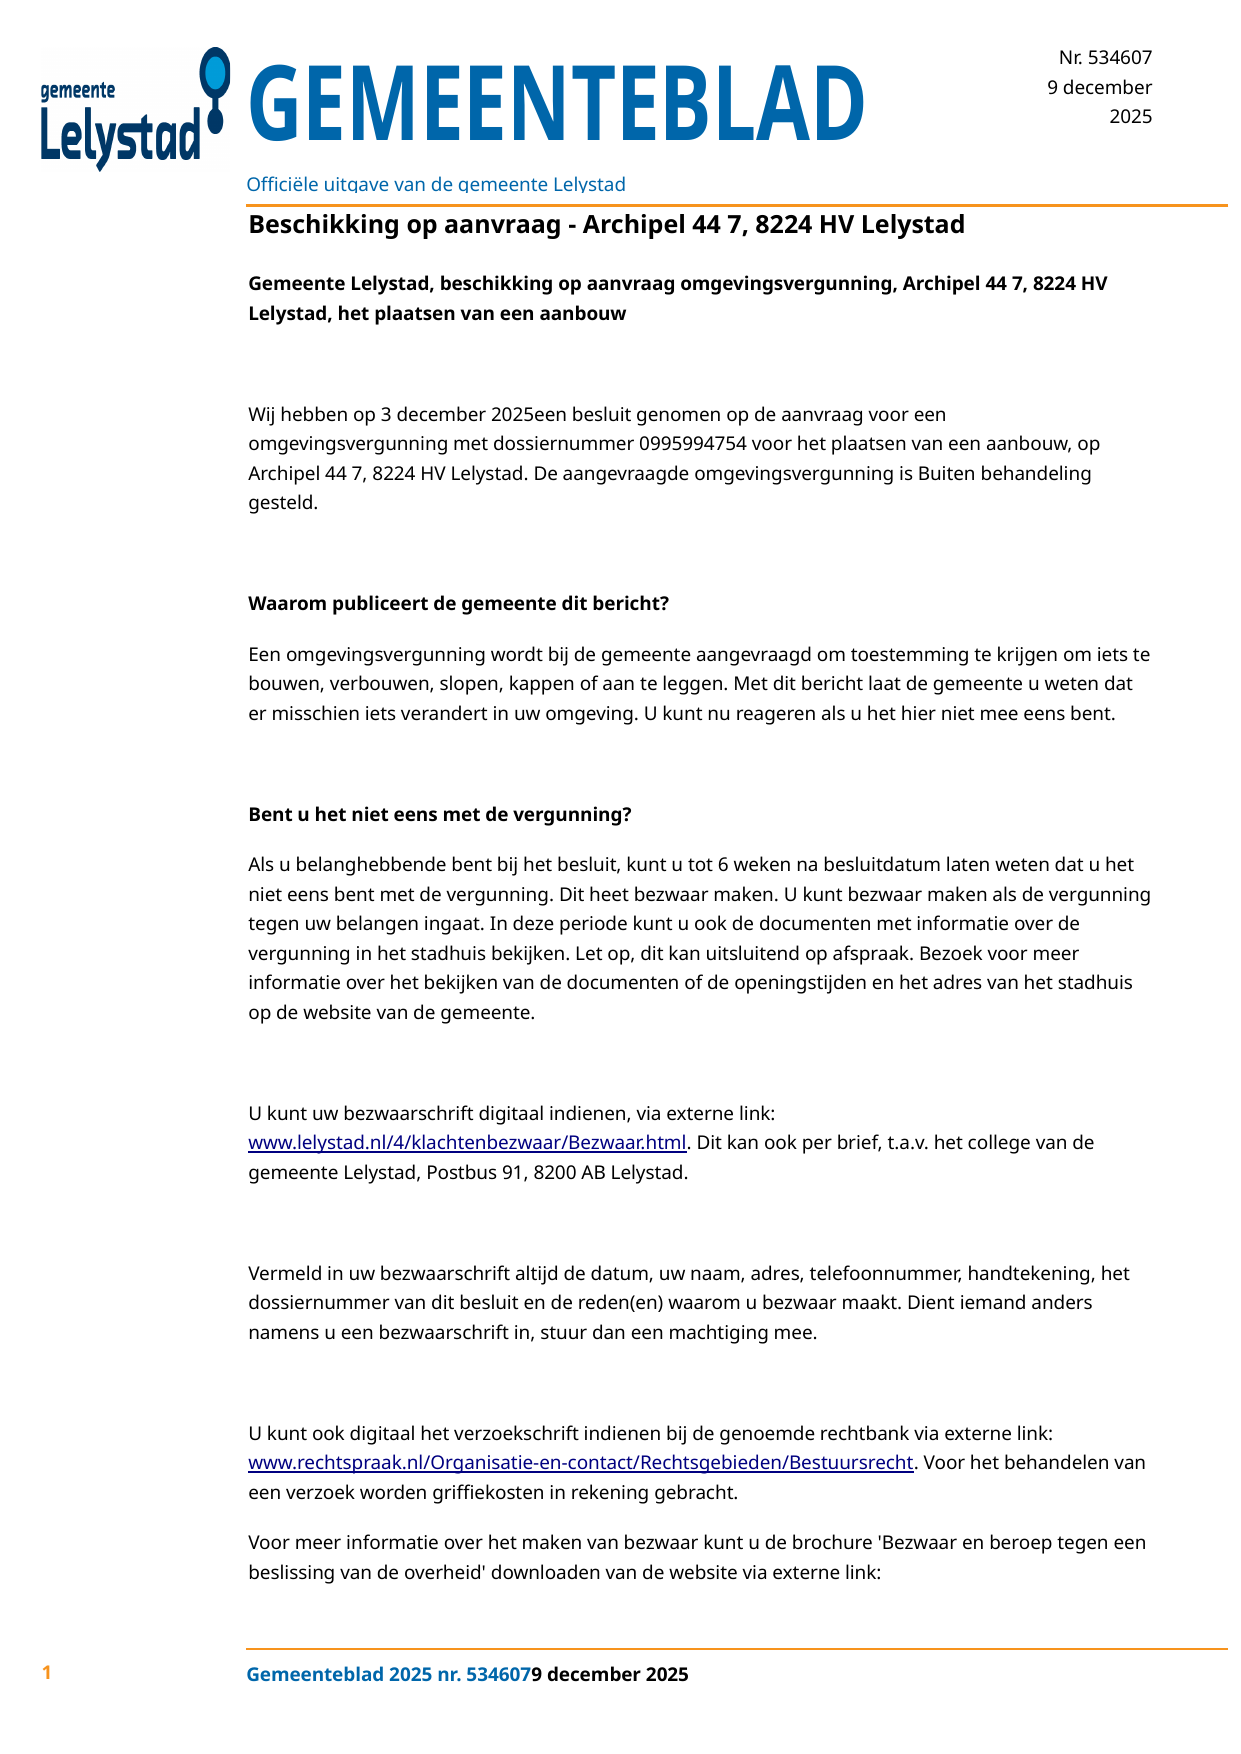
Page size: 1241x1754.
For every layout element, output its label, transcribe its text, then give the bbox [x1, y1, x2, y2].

text U kunt uw bezwaarschrift digitaal indienen, via externe link: www.lelystad.nl/4/klachtenbezwaar/Bezwaar.html. Dit kan ook per brief, t.a.v. het college van de gemeente Lelystad, Postbus 91, 8200 AB Lelystad. [248, 1100, 1152, 1185]
text Als u belanghebbende bent bij het besluit, kunt u tot 6 weken na besluitdatum laten weten dat u het niet eens bent met de vergunning. Dit heet bezwaar maken. U kunt bezwaar maken als de vergunning tegen uw belangen ingaat. In deze periode kunt u ook de documenten met informatie over de vergunning in het stadhuis bekijken. Let op, dit kan uitsluitend op afspraak. Bezoek voor meer informatie over het bekijken van de documenten of de openingstijden en het adres van het stadhuis op de website van de gemeente. [248, 851, 1152, 1025]
text Beschikking op aanvraag - Archipel 44 7, 8224 HV Lelystad [248, 207, 1152, 241]
text U kunt ook digitaal het verzoekschrift indienen bij de genoemde rechtbank via externe link: www.rechtspraak.nl/Organisatie-en-contact/Rechtsgebieden/Bestuursrecht. Voor het behandelen van een verzoek worden griffiekosten in rekening gebracht. [248, 1420, 1152, 1505]
picture [41, 47, 231, 172]
text Vermeld in uw bezwaarschrift altijd de datum, uw naam, adres, telefoonnummer, handtekening, het dossiernummer van dit besluit en de reden(en) waarom u bezwaar maakt. Dient iemand anders namens u een bezwaarschrift in, stuur dan een machtiging mee. [248, 1260, 1152, 1345]
text Wij hebben op 3 december 2025een besluit genomen op de aanvraag voor een omgevingsvergunning met dossiernummer 0995994754 voor het plaatsen van een aanbouw, op Archipel 44 7, 8224 HV Lelystad. De aangevraagde omgevingsvergunning is Buiten behandeling gesteld. [248, 401, 1152, 515]
text Gemeente Lelystad, beschikking op aanvraag omgevingsvergunning, Archipel 44 7, 8224 HV Lelystad, het plaatsen van een aanbouw [248, 270, 1152, 326]
text Bent u het niet eens met de vergunning? [248, 801, 1152, 826]
text Waarom publiceert de gemeente dit bericht? [248, 590, 1152, 616]
text Voor meer informatie over het maken van bezwaar kunt u de brochure 'Bezwaar en beroep tegen een beslissing van de overheid' downloaden van de website via externe link: [248, 1529, 1152, 1585]
text Een omgevingsvergunning wordt bij de gemeente aangevraagd om toestemming te krijgen om iets te bouwen, verbouwen, slopen, kappen of aan te leggen. Met dit bericht laat de gemeente u weten dat er misschien iets verandert in uw omgeving. U kunt nu reageren als u het hier niet mee eens bent. [248, 641, 1152, 726]
